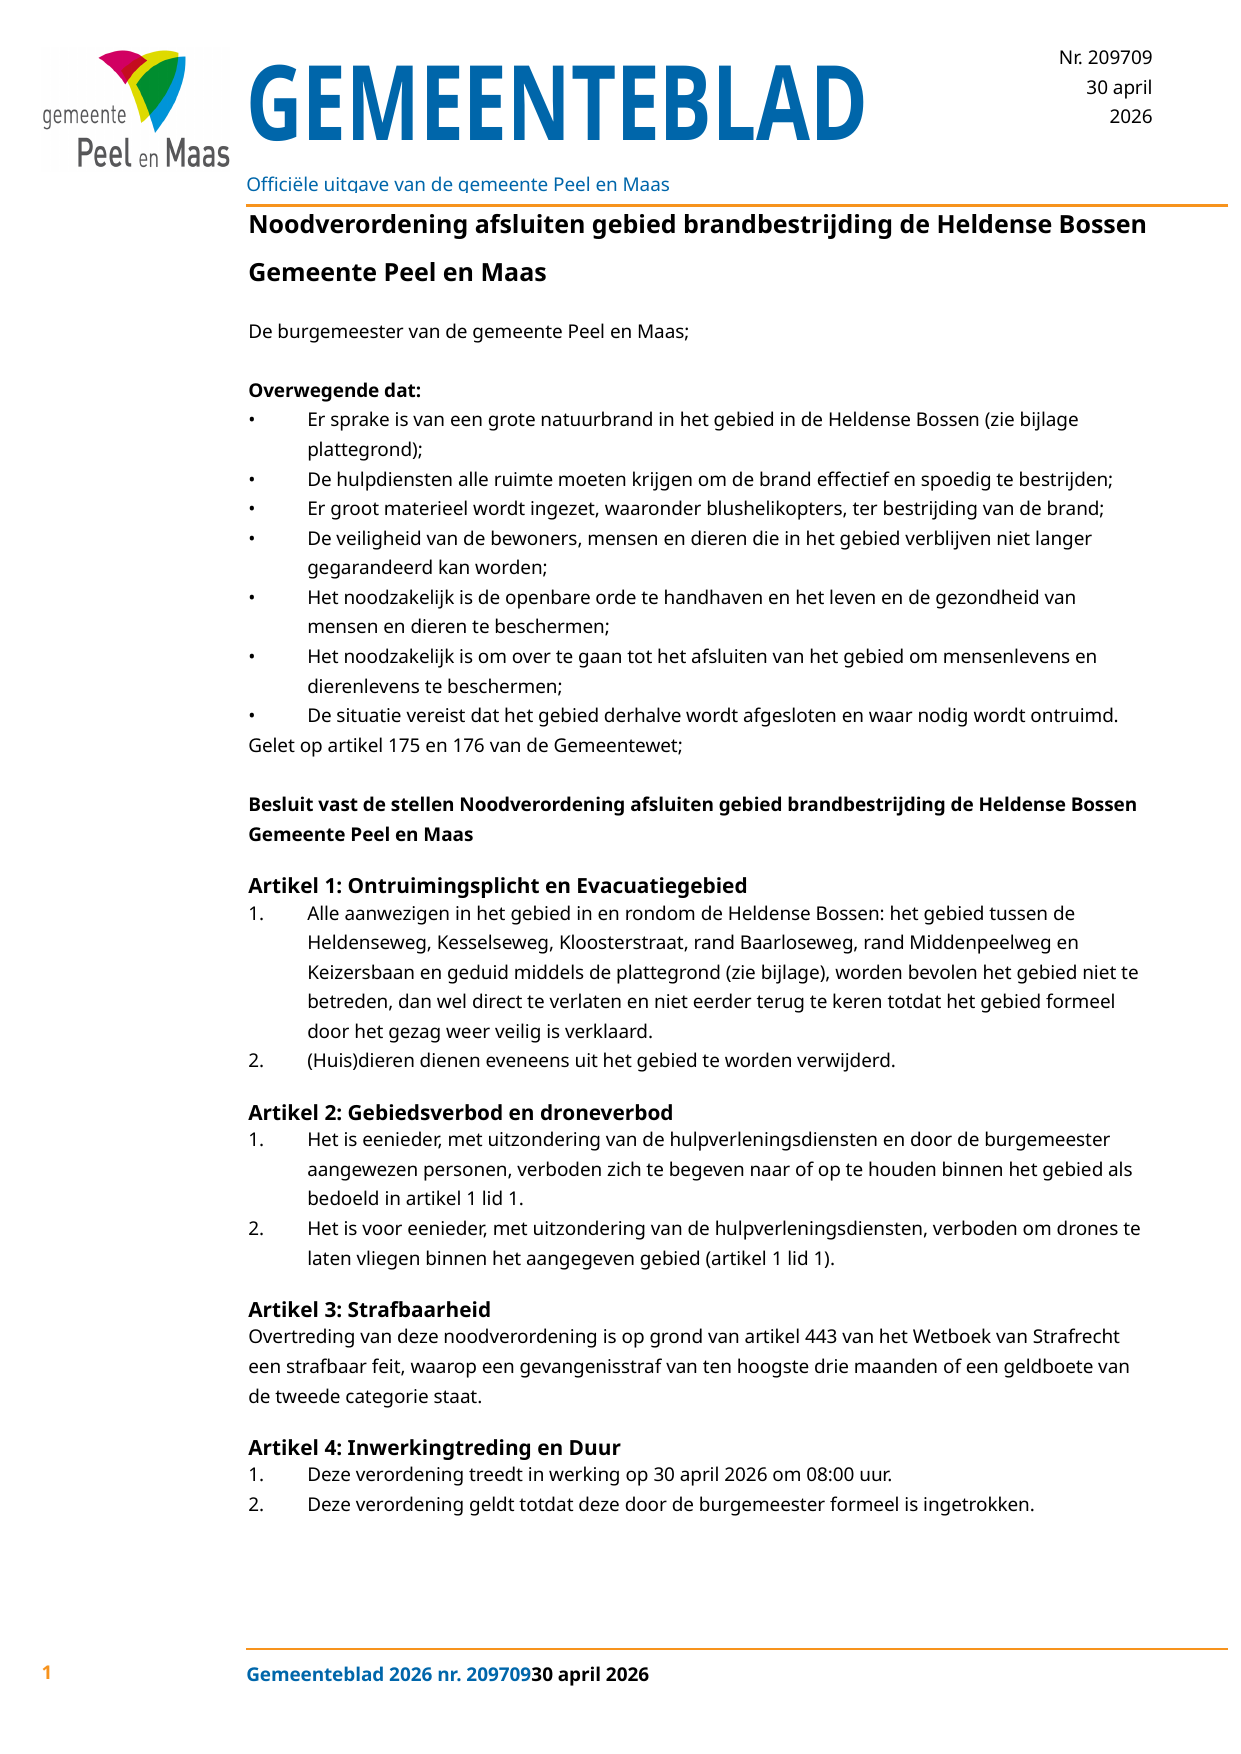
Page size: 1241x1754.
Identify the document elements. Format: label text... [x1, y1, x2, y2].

text Noodverordening afsluiten gebied brandbestrijding de Heldense Bossen Gemeente Peel en Maas [248, 207, 1152, 288]
list De situatie vereist dat het gebied derhalve wordt afgesloten en waar nodig wordt ontruimd. [248, 702, 1152, 728]
list De hulpdiensten alle ruimte moeten krijgen om de brand effectief en spoedig te bestrijden; [248, 466, 1152, 492]
list Het is eenieder, met uitzondering van de hulpverleningsdiensten en door de burgemeester aangewezen personen, verboden zich te begeven naar of op te houden binnen het gebied als bedoeld in artikel 1 lid 1. [248, 1126, 1152, 1211]
list Deze verordening geldt totdat deze door de burgemeester formeel is ingetrokken. [248, 1491, 1152, 1517]
text Overtreding van deze noodverordening is op grond van artikel 443 van het Wetboek van Strafrecht een strafbaar feit, waarop een gevangenisstraf van ten hoogste drie maanden of een geldboete van de tweede categorie staat. [248, 1324, 1152, 1408]
list (Huis)dieren dienen eveneens uit het gebied te worden verwijderd. [248, 1048, 1152, 1073]
list Alle aanwezigen in het gebied in en rondom de Heldense Bossen: het gebied tussen de Heldenseweg, Kesselseweg, Kloosterstraat, rand Baarloseweg, rand Middenpeelweg en Keizersbaan en geduid middels de plattegrond (zie bijlage), worden bevolen het gebied niet te betreden, dan wel direct te verlaten en niet eerder terug te keren totdat het gebied formeel door het gezag weer veilig is verklaard. [248, 900, 1152, 1044]
list Er groot materieel wordt ingezet, waaronder blushelikopters, ter bestrijding van de brand; [248, 495, 1152, 521]
list Deze verordening treedt in werking op 30 april 2026 om 08:00 uur. [248, 1462, 1152, 1487]
text Artikel 3: Strafbaarheid [248, 1295, 1152, 1324]
text Artikel 1: Ontruimingsplicht en Evacuatiegebied [248, 871, 1152, 900]
text Overwegende dat: [248, 377, 1152, 403]
list Er sprake is van een grote natuurbrand in het gebied in de Heldense Bossen (zie bijlage plattegrond); [248, 407, 1152, 462]
text Gelet op artikel 175 en 176 van de Gemeentewet; [248, 732, 1152, 758]
text De burgemeester van de gemeente Peel en Maas; [248, 318, 1152, 344]
list Het noodzakelijk is om over te gaan tot het afsluiten van het gebied om mensenlevens en dierenlevens te beschermen; [248, 643, 1152, 699]
text Besluit vast de stellen Noodverordening afsluiten gebied brandbestrijding de Heldense Bossen Gemeente Peel en Maas [248, 791, 1152, 847]
text Artikel 2: Gebiedsverbod en droneverbod [248, 1098, 1152, 1126]
list De veiligheid van de bewoners, mensen en dieren die in het gebied verblijven niet langer gegarandeerd kan worden; [248, 525, 1152, 580]
list Het noodzakelijk is de openbare orde te handhaven en het leven en de gezondheid van mensen en dieren te beschermen; [248, 584, 1152, 639]
list Het is voor eenieder, met uitzondering van de hulpverleningsdiensten, verboden om drones te laten vliegen binnen het aangegeven gebied (artikel 1 lid 1). [248, 1215, 1152, 1271]
text Artikel 4: Inwerkingtreding en Duur [248, 1433, 1152, 1462]
picture [41, 47, 231, 172]
